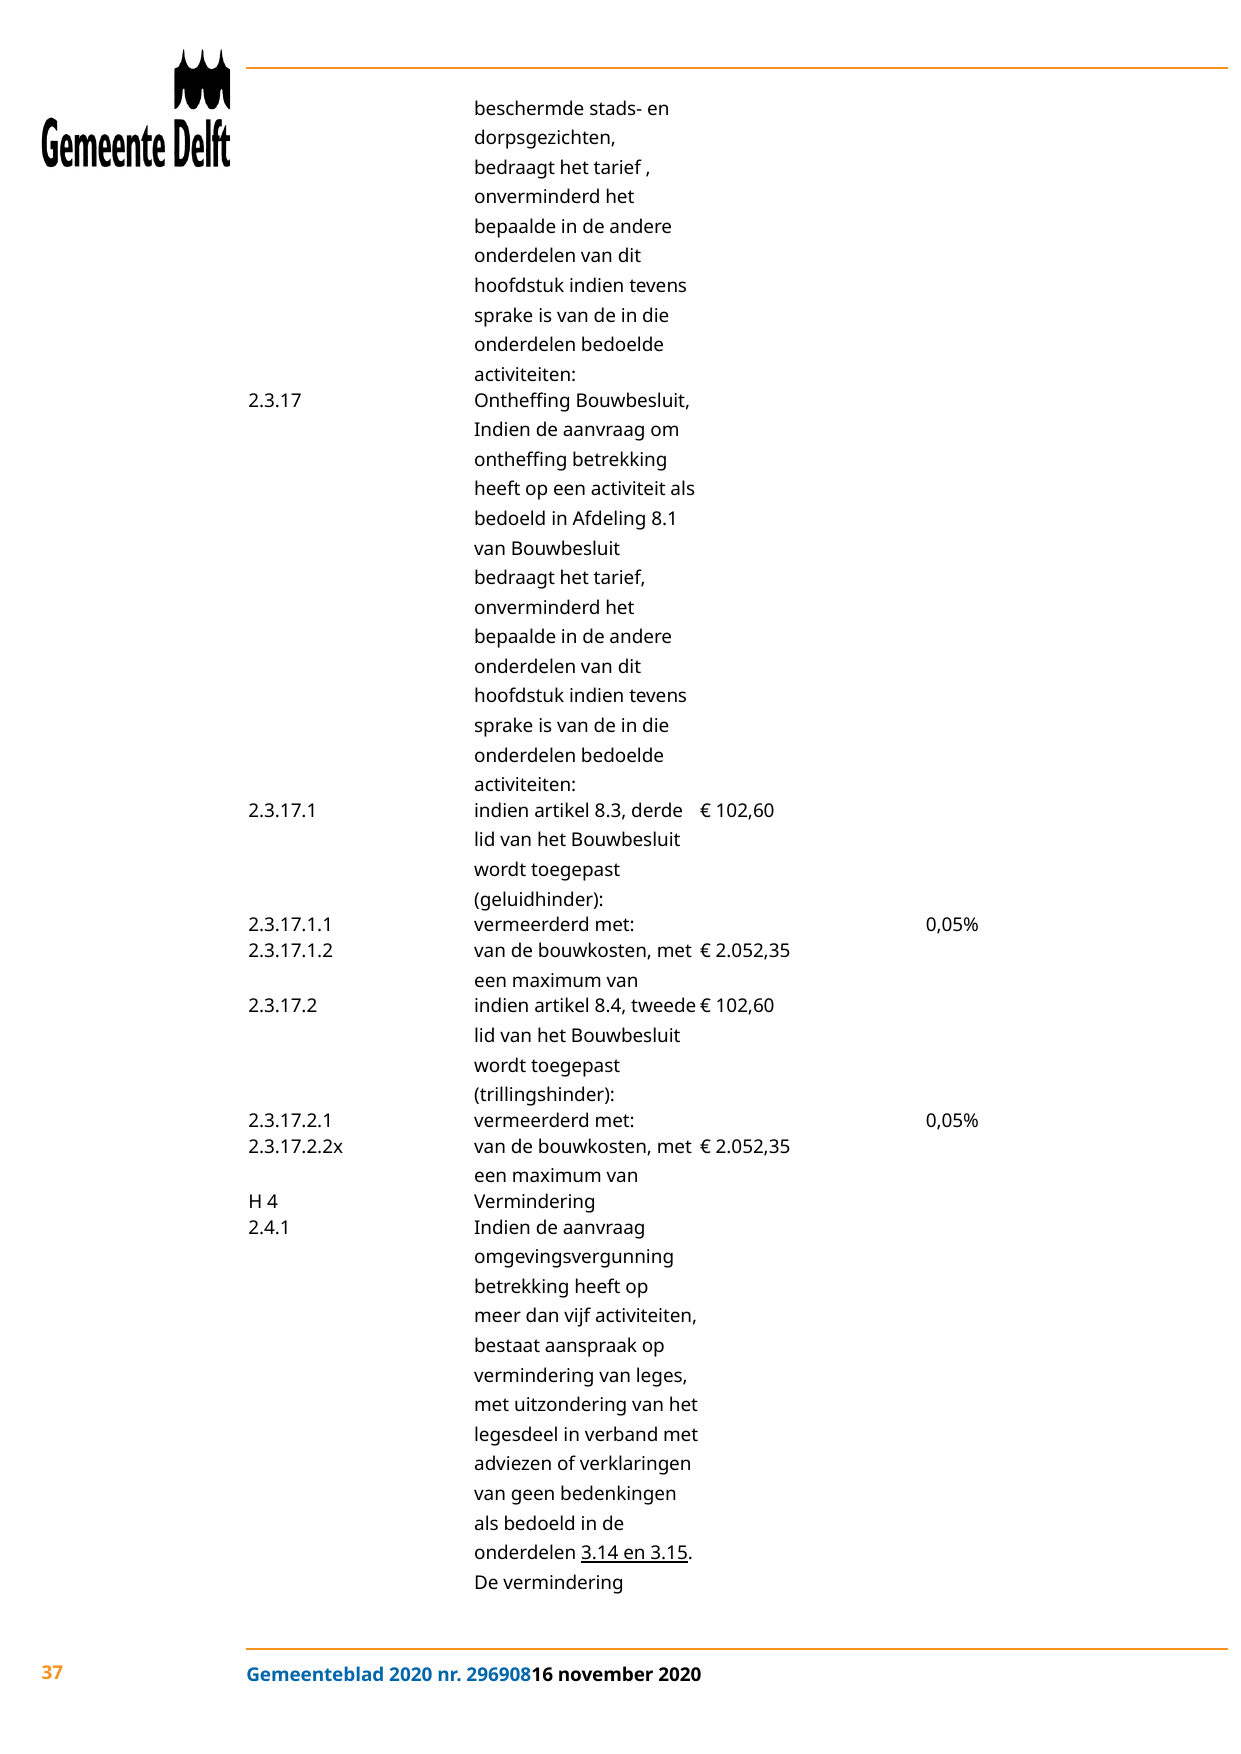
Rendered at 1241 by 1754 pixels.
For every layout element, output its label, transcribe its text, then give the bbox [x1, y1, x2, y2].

table_cell [700, 95, 926, 387]
table_cell 2.3.17.2 [248, 993, 474, 1107]
table_cell 2.3.17.1 [248, 797, 474, 912]
table_cell 2.3.17.1.2 [248, 937, 474, 993]
table_cell 2.3.17.1.1 [248, 912, 474, 937]
table_cell [248, 95, 474, 387]
table_cell [700, 387, 926, 797]
table_cell [926, 993, 1152, 1107]
table_cell 2.3.17 [248, 387, 474, 797]
table_cell 2.3.17.2.1 [248, 1107, 474, 1133]
table_cell [926, 1133, 1152, 1188]
table_cell beschermde stads- en dorpsgezichten, bedraagt het tarief , onverminderd het bepaalde in de andere onderdelen van dit hoofdstuk indien tevens sprake is van de in die onderdelen bedoelde activiteiten: [474, 95, 700, 387]
table_cell 0,05% [926, 1107, 1152, 1133]
table_cell € 102,60 [700, 797, 926, 912]
table_cell Vermindering [474, 1188, 700, 1214]
table_cell [926, 387, 1152, 797]
table_cell Indien de aanvraag omgevingsvergunning betrekking heeft op meer dan vijf activiteiten, bestaat aanspraak op vermindering van leges, met uitzondering van het legesdeel in verband met adviezen of verklaringen van geen bedenkingen als bedoeld in de onderdelen 3.14 en 3.15. De vermindering [474, 1214, 700, 1594]
table_cell van de bouwkosten, met een maximum van [474, 937, 700, 993]
table_cell vermeerderd met: [474, 912, 700, 937]
table_cell [926, 95, 1152, 387]
table_cell [700, 1107, 926, 1133]
table_cell € 102,60 [700, 993, 926, 1107]
table_cell [700, 1214, 926, 1594]
table_cell [926, 1188, 1152, 1214]
table_cell € 2.052,35 [700, 1133, 926, 1188]
table_cell H 4 [248, 1188, 474, 1214]
table_cell [700, 912, 926, 937]
table_cell [926, 797, 1152, 912]
table_cell [926, 937, 1152, 993]
picture [41, 47, 231, 172]
table_cell vermeerderd met: [474, 1107, 700, 1133]
table_cell indien artikel 8.4, tweede lid van het Bouwbesluit wordt toegepast (trillingshinder): [474, 993, 700, 1107]
table_cell 2.4.1 [248, 1214, 474, 1594]
table_cell 2.3.17.2.2x [248, 1133, 474, 1188]
table_cell indien artikel 8.3, derde lid van het Bouwbesluit wordt toegepast (geluidhinder): [474, 797, 700, 912]
table_cell van de bouwkosten, met een maximum van [474, 1133, 700, 1188]
table_cell € 2.052,35 [700, 937, 926, 993]
table_cell 0,05% [926, 912, 1152, 937]
table_cell Ontheffing Bouwbesluit, Indien de aanvraag om ontheffing betrekking heeft op een activiteit als bedoeld in Afdeling 8.1 van Bouwbesluit bedraagt het tarief, onverminderd het bepaalde in de andere onderdelen van dit hoofdstuk indien tevens sprake is van de in die onderdelen bedoelde activiteiten: [474, 387, 700, 797]
table_cell [700, 1188, 926, 1214]
table_cell [926, 1214, 1152, 1594]
